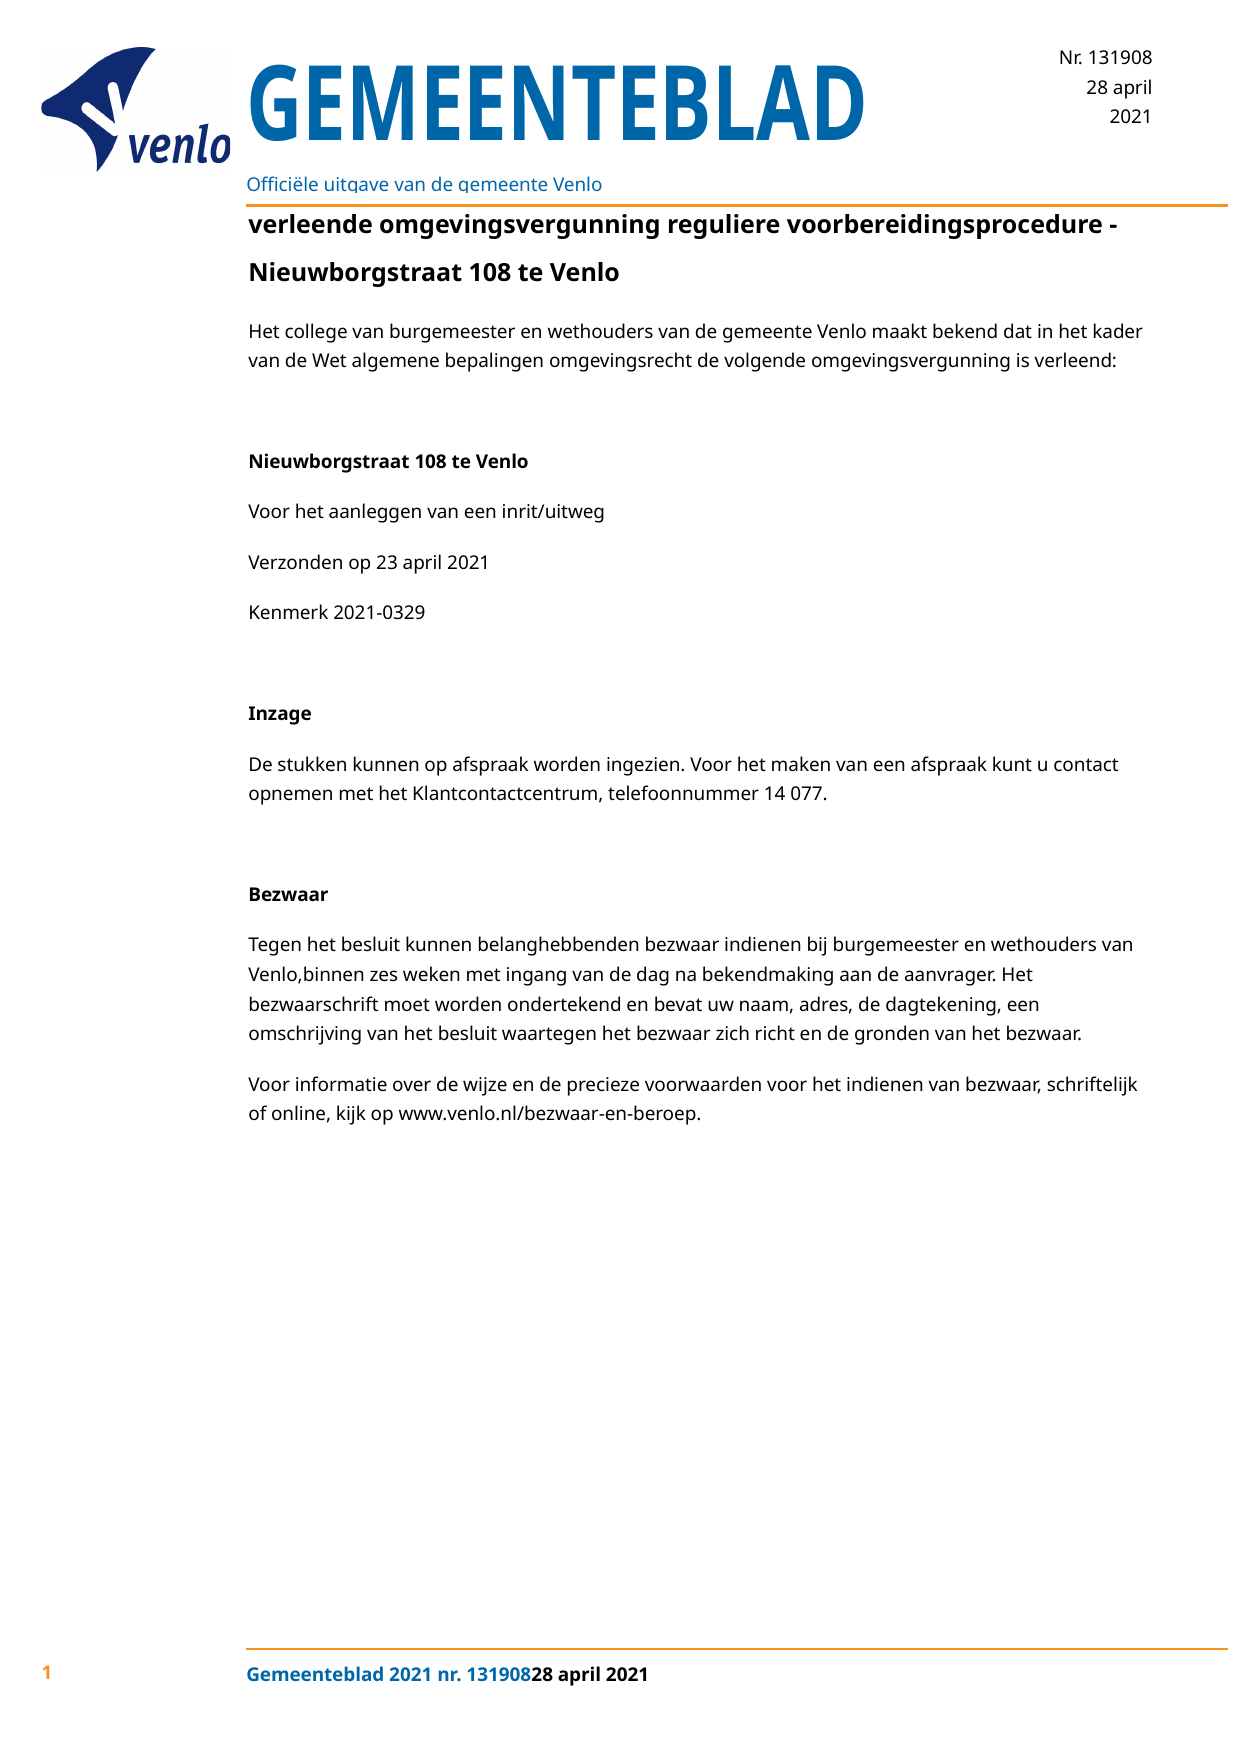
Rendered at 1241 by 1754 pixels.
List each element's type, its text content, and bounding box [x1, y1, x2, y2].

text Bezwaar [248, 881, 1152, 907]
text Nieuwborgstraat 108 te Venlo [248, 448, 1152, 474]
text Het college van burgemeester en wethouders van de gemeente Venlo maakt bekend dat in het kader van de Wet algemene bepalingen omgevingsrecht de volgende omgevingsvergunning is verleend: [248, 318, 1152, 373]
text Inzage [248, 700, 1152, 726]
text De stukken kunnen op afspraak worden ingezien. Voor het maken van een afspraak kunt u contact opnemen met het Klantcontactcentrum, telefoonnummer 14 077. [248, 751, 1152, 806]
text Voor het aanleggen van een inrit/uitweg [248, 499, 1152, 524]
text Tegen het besluit kunnen belanghebbenden bezwaar indienen bij burgemeester en wethouders van Venlo,binnen zes weken met ingang van de dag na bekendmaking aan de aanvrager. Het bezwaarschrift moet worden ondertekend en bevat uw naam, adres, de dagtekening, een omschrijving van het besluit waartegen het bezwaar zich richt en de gronden van het bezwaar. [248, 932, 1152, 1046]
text Kenmerk 2021-0329 [248, 599, 1152, 625]
text Verzonden op 23 april 2021 [248, 549, 1152, 575]
text verleende omgevingsvergunning reguliere voorbereidingsprocedure - Nieuwborgstraat 108 te Venlo [248, 207, 1152, 288]
text Voor informatie over de wijze en de precieze voorwaarden voor het indienen van bezwaar, schriftelijk of online, kijk op www.venlo.nl/bezwaar-en-beroep. [248, 1071, 1152, 1126]
picture [41, 47, 231, 172]
